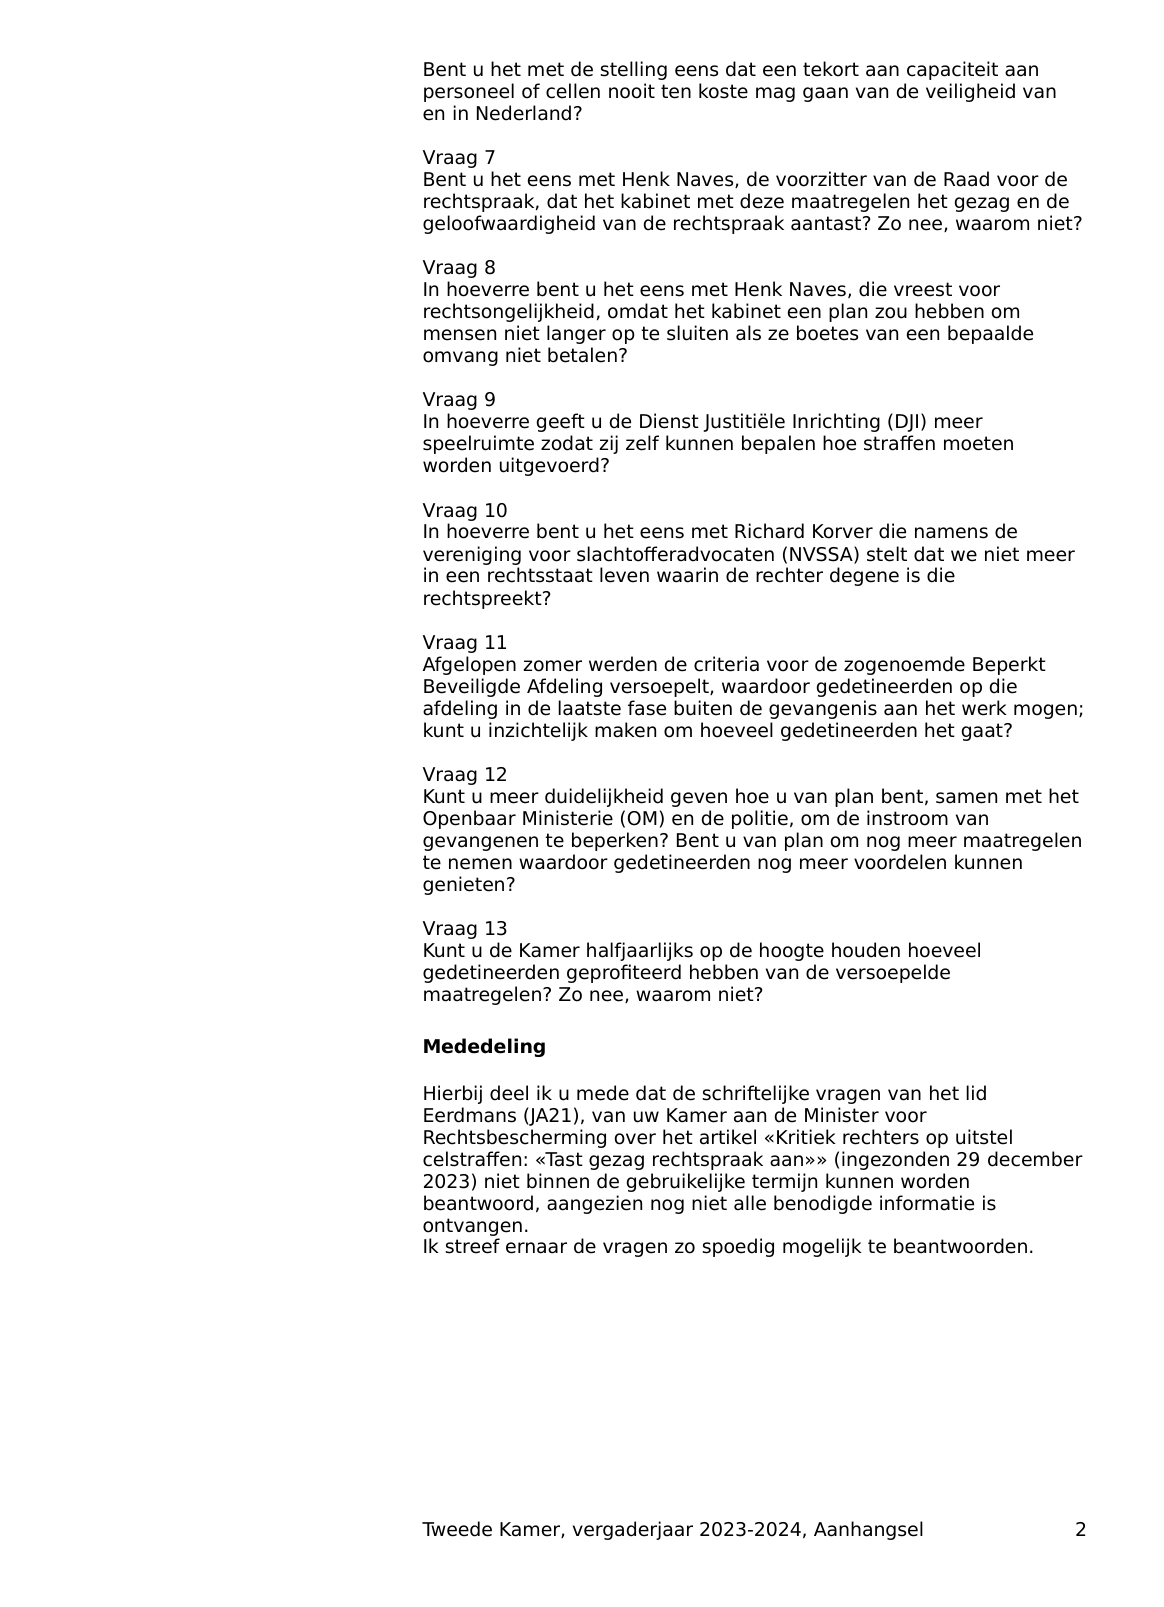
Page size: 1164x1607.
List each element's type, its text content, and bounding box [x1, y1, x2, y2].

text Vraag 8 [422, 257, 1087, 279]
text Hierbij deel ik u mede dat de schriftelijke vragen van het lid Eerdmans (JA21), van uw Kamer aan de Minister voor Rechtsbescherming over het artikel «Kritiek rechters op uitstel celstraffen: «Tast gezag rechtspraak aan»» (ingezonden 29 december 2023) niet binnen de gebruikelijke termijn kunnen worden beantwoord, aangezien nog niet alle benodigde informatie is ontvangen. [422, 1083, 1087, 1236]
text Vraag 7 [422, 147, 1087, 169]
text Vraag 13 [422, 918, 1087, 940]
text Vraag 11 [422, 632, 1087, 653]
text Vraag 12 [422, 764, 1087, 786]
text Vraag 9 [422, 389, 1087, 411]
text Ik streef ernaar de vragen zo spoedig mogelijk te beantwoorden. [422, 1236, 1087, 1258]
text Kunt u meer duidelijkheid geven hoe u van plan bent, samen met het Openbaar Ministerie (OM) en de politie, om de instroom van gevangenen te beperken? Bent u van plan om nog meer maatregelen te nemen waardoor gedetineerden nog meer voordelen kunnen genieten? [422, 786, 1087, 896]
text In hoeverre bent u het eens met Richard Korver die namens de vereniging voor slachtofferadvocaten (NVSSA) stelt dat we niet meer in een rechtsstaat leven waarin de rechter degene is die rechtspreekt? [422, 521, 1087, 609]
text Bent u het met de stelling eens dat een tekort aan capaciteit aan personeel of cellen nooit ten koste mag gaan van de veiligheid van en in Nederland? [422, 59, 1087, 125]
subtitle Mededeling [422, 1036, 1087, 1058]
text Afgelopen zomer werden de criteria voor de zogenoemde Beperkt Beveiligde Afdeling versoepelt, waardoor gedetineerden op die afdeling in de laatste fase buiten de gevangenis aan het werk mogen; kunt u inzichtelijk maken om hoeveel gedetineerden het gaat? [422, 653, 1087, 741]
text In hoeverre bent u het eens met Henk Naves, die vreest voor rechtsongelijkheid, omdat het kabinet een plan zou hebben om mensen niet langer op te sluiten als ze boetes van een bepaalde omvang niet betalen? [422, 279, 1087, 367]
text Vraag 10 [422, 499, 1087, 521]
text In hoeverre geeft u de Dienst Justitiële Inrichting (DJI) meer speelruimte zodat zij zelf kunnen bepalen hoe straffen moeten worden uitgevoerd? [422, 411, 1087, 477]
text Bent u het eens met Henk Naves, de voorzitter van de Raad voor de rechtspraak, dat het kabinet met deze maatregelen het gezag en de geloofwaardigheid van de rechtspraak aantast? Zo nee, waarom niet? [422, 169, 1087, 235]
text Kunt u de Kamer halfjaarlijks op de hoogte houden hoeveel gedetineerden geprofiteerd hebben van de versoepelde maatregelen? Zo nee, waarom niet? [422, 940, 1087, 1006]
